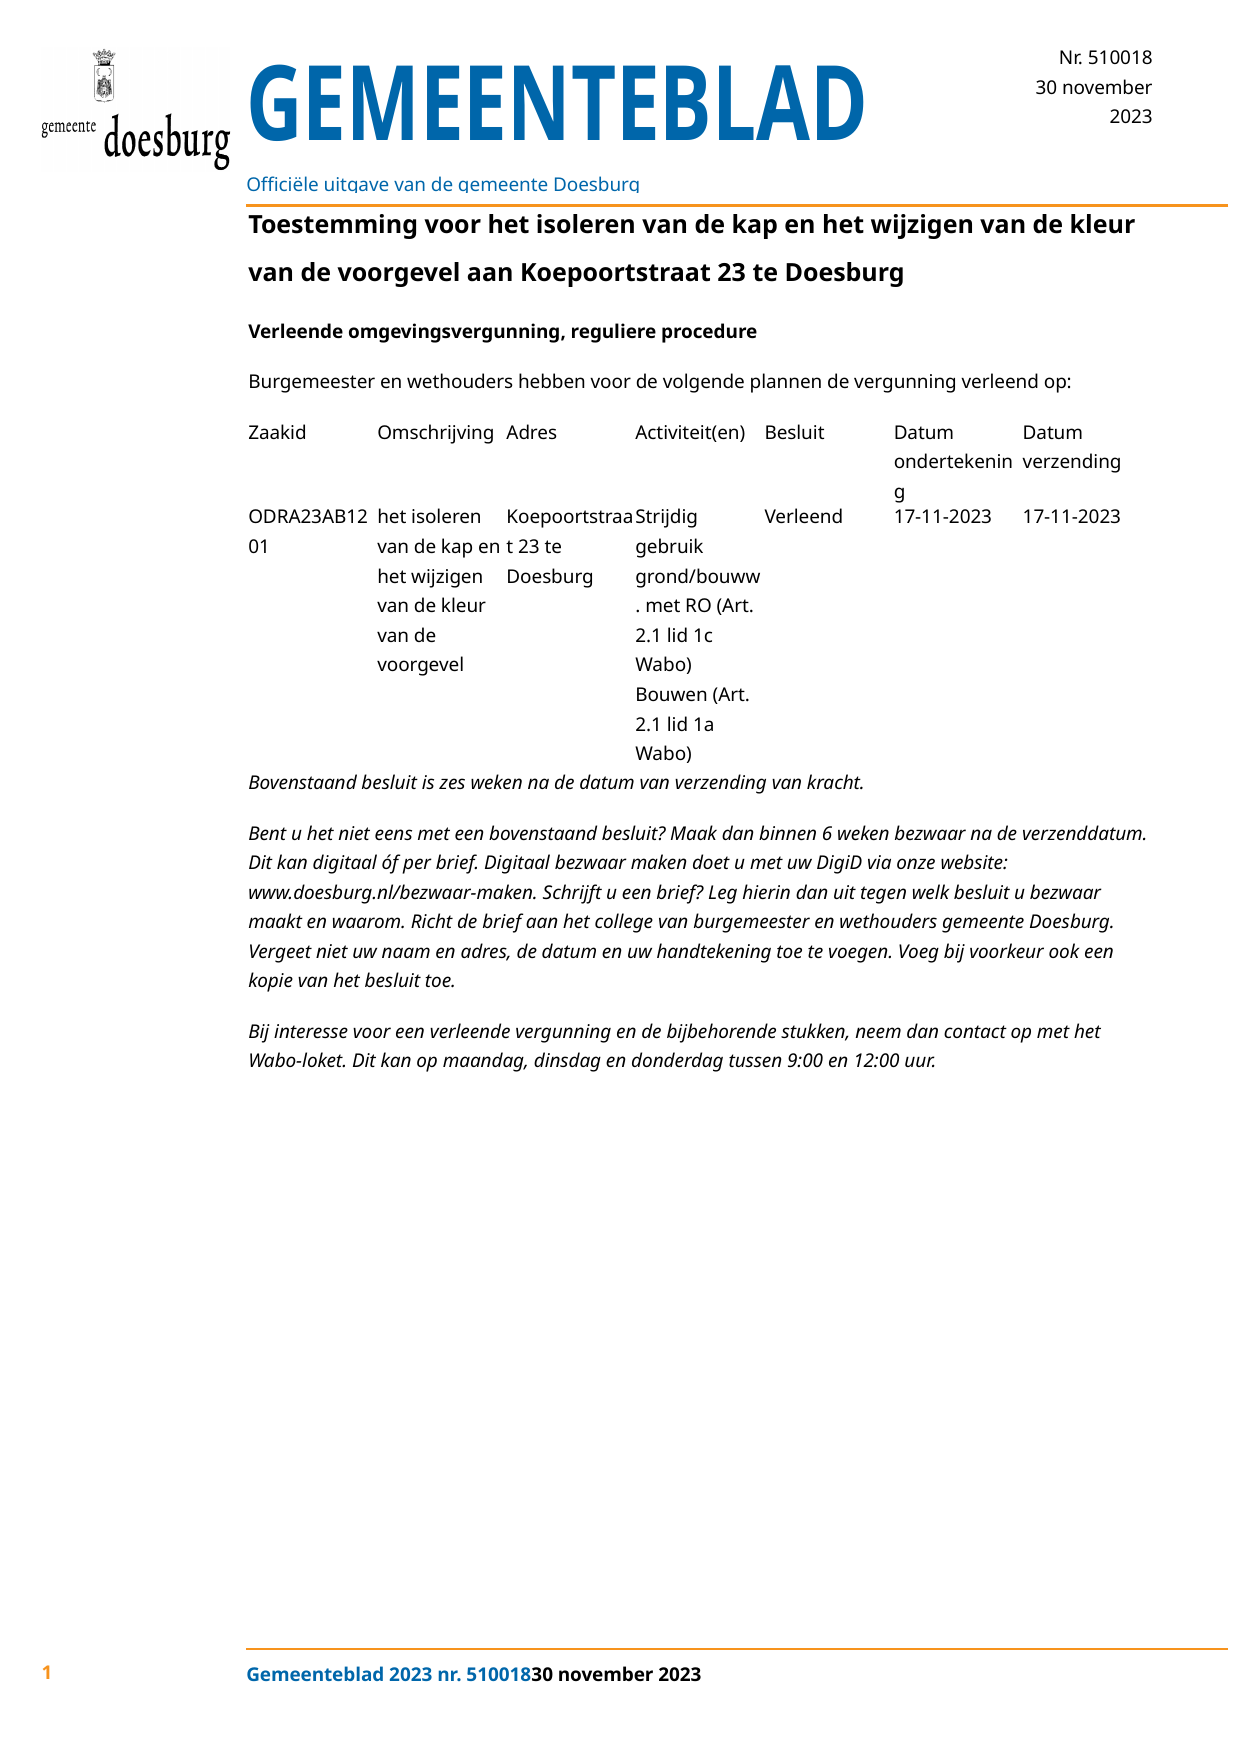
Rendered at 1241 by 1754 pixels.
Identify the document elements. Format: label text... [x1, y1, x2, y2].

table_cell 17-11-2023 [894, 504, 1022, 766]
picture [41, 47, 231, 172]
text Toestemming voor het isoleren van de kap en het wijzigen van de kleur van de voorgevel aan Koepoortstraat 23 te Doesburg [248, 207, 1152, 288]
text Burgemeester en wethouders hebben voor de volgende plannen de vergunning verleend op: [248, 368, 1152, 394]
table_cell Koepoortstraat 23 te Doesburg [506, 504, 635, 766]
table_header Besluit [764, 419, 893, 504]
text Bij interesse voor een verleende vergunning en de bijbehorende stukken, neem dan contact op met het Wabo-loket. Dit kan op maandag, dinsdag en donderdag tussen 9:00 en 12:00 uur. [248, 1018, 1152, 1073]
table_cell Strijdig gebruik grond/bouww. met RO (Art. 2.1 lid 1c Wabo) Bouwen (Art. 2.1 lid 1a Wabo) [635, 504, 764, 766]
table_header Zaakid [248, 419, 377, 504]
table_cell het isoleren van de kap en het wijzigen van de kleur van de voorgevel [377, 504, 506, 766]
text Verleende omgevingsvergunning, reguliere procedure [248, 318, 1152, 344]
table_cell 17-11-2023 [1023, 504, 1152, 766]
table_header Omschrijving [377, 419, 506, 504]
table_header Activiteit(en) [635, 419, 764, 504]
text Bovenstaand besluit is zes weken na de datum van verzending van kracht. [248, 769, 1152, 795]
table_cell Verleend [764, 504, 893, 766]
table_cell ODRA23AB1201 [248, 504, 377, 766]
table_header Adres [506, 419, 635, 504]
table_header Datum ondertekening [894, 419, 1022, 504]
table_header Datum verzending [1023, 419, 1152, 504]
text Bent u het niet eens met een bovenstaand besluit? Maak dan binnen 6 weken bezwaar na de verzenddatum. Dit kan digitaal óf per brief. Digitaal bezwaar maken doet u met uw DigiD via onze website: www.doesburg.nl/bezwaar-maken. Schrijft u een brief? Leg hierin dan uit tegen welk besluit u bezwaar maakt en waarom. Richt de brief aan het college van burgemeester en wethouders gemeente Doesburg. Vergeet niet uw naam en adres, de datum en uw handtekening toe te voegen. Voeg bij voorkeur ook een kopie van het besluit toe. [248, 820, 1152, 993]
